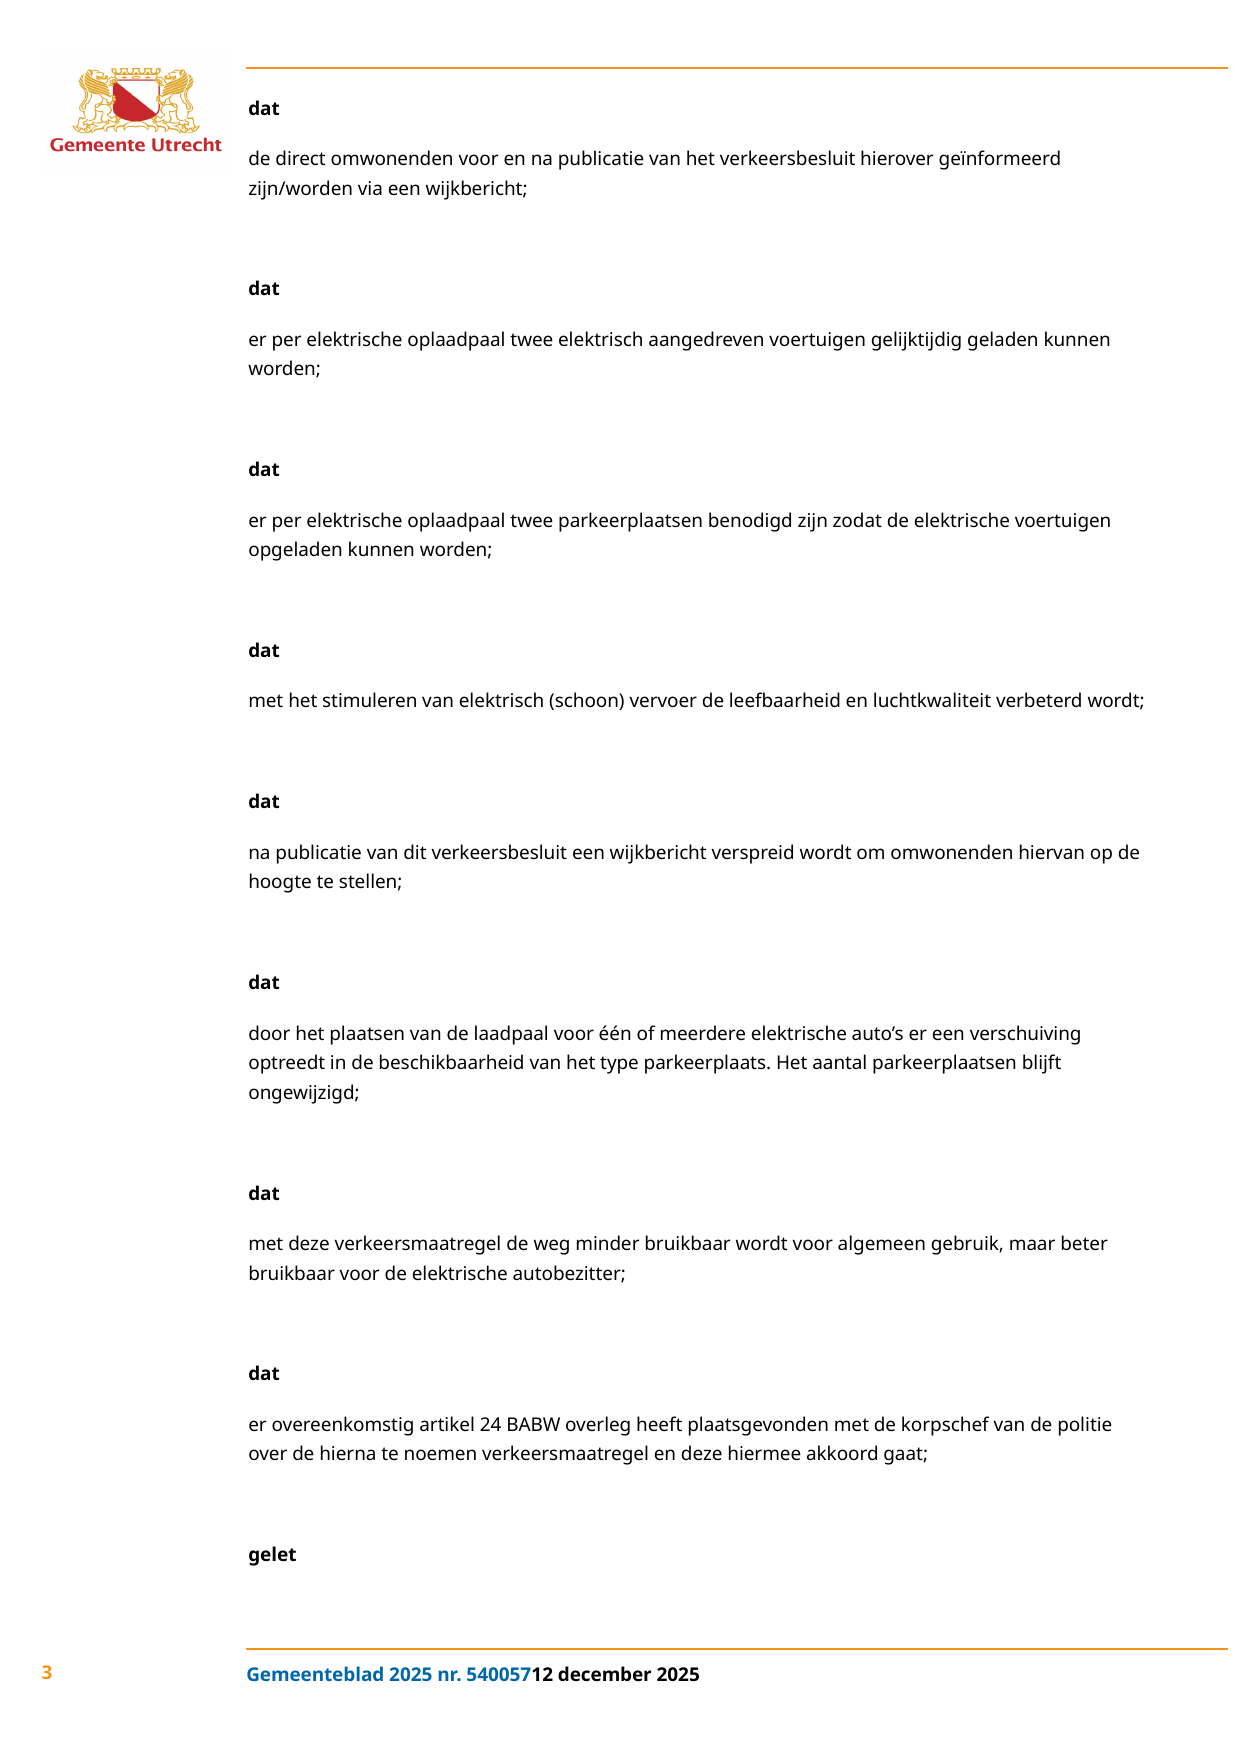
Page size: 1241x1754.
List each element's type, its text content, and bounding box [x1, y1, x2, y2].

text met het stimuleren van elektrisch (schoon) vervoer de leefbaarheid en luchtkwaliteit verbeterd wordt; [248, 688, 1152, 713]
text de direct omwonenden voor en na publicatie van het verkeersbesluit hierover geïnformeerd zijn/worden via een wijkbericht; [248, 145, 1152, 201]
text dat [248, 788, 1152, 814]
text gelet [248, 1541, 1152, 1567]
text dat [248, 276, 1152, 301]
text dat [248, 637, 1152, 663]
text dat [248, 456, 1152, 482]
picture [41, 47, 231, 172]
text dat [248, 1361, 1152, 1386]
text door het plaatsen van de laadpaal voor één of meerdere elektrische auto’s er een verschuiving optreedt in de beschikbaarheid van het type parkeerplaats. Het aantal parkeerplaatsen blijft ongewijzigd; [248, 1020, 1152, 1105]
text dat [248, 969, 1152, 995]
text na publicatie van dit verkeersbesluit een wijkbericht verspreid wordt om omwonenden hiervan op de hoogte te stellen; [248, 839, 1152, 894]
text dat [248, 1180, 1152, 1206]
text er overeenkomstig artikel 24 BABW overleg heeft plaatsgevonden met de korpschef van de politie over de hierna te noemen verkeersmaatregel en deze hiermee akkoord gaat; [248, 1411, 1152, 1466]
text dat [248, 95, 1152, 121]
text er per elektrische oplaadpaal twee parkeerplaatsen benodigd zijn zodat de elektrische voertuigen opgeladen kunnen worden; [248, 507, 1152, 562]
text met deze verkeersmaatregel de weg minder bruikbaar wordt voor algemeen gebruik, maar beter bruikbaar voor de elektrische autobezitter; [248, 1230, 1152, 1286]
text er per elektrische oplaadpaal twee elektrisch aangedreven voertuigen gelijktijdig geladen kunnen worden; [248, 326, 1152, 381]
